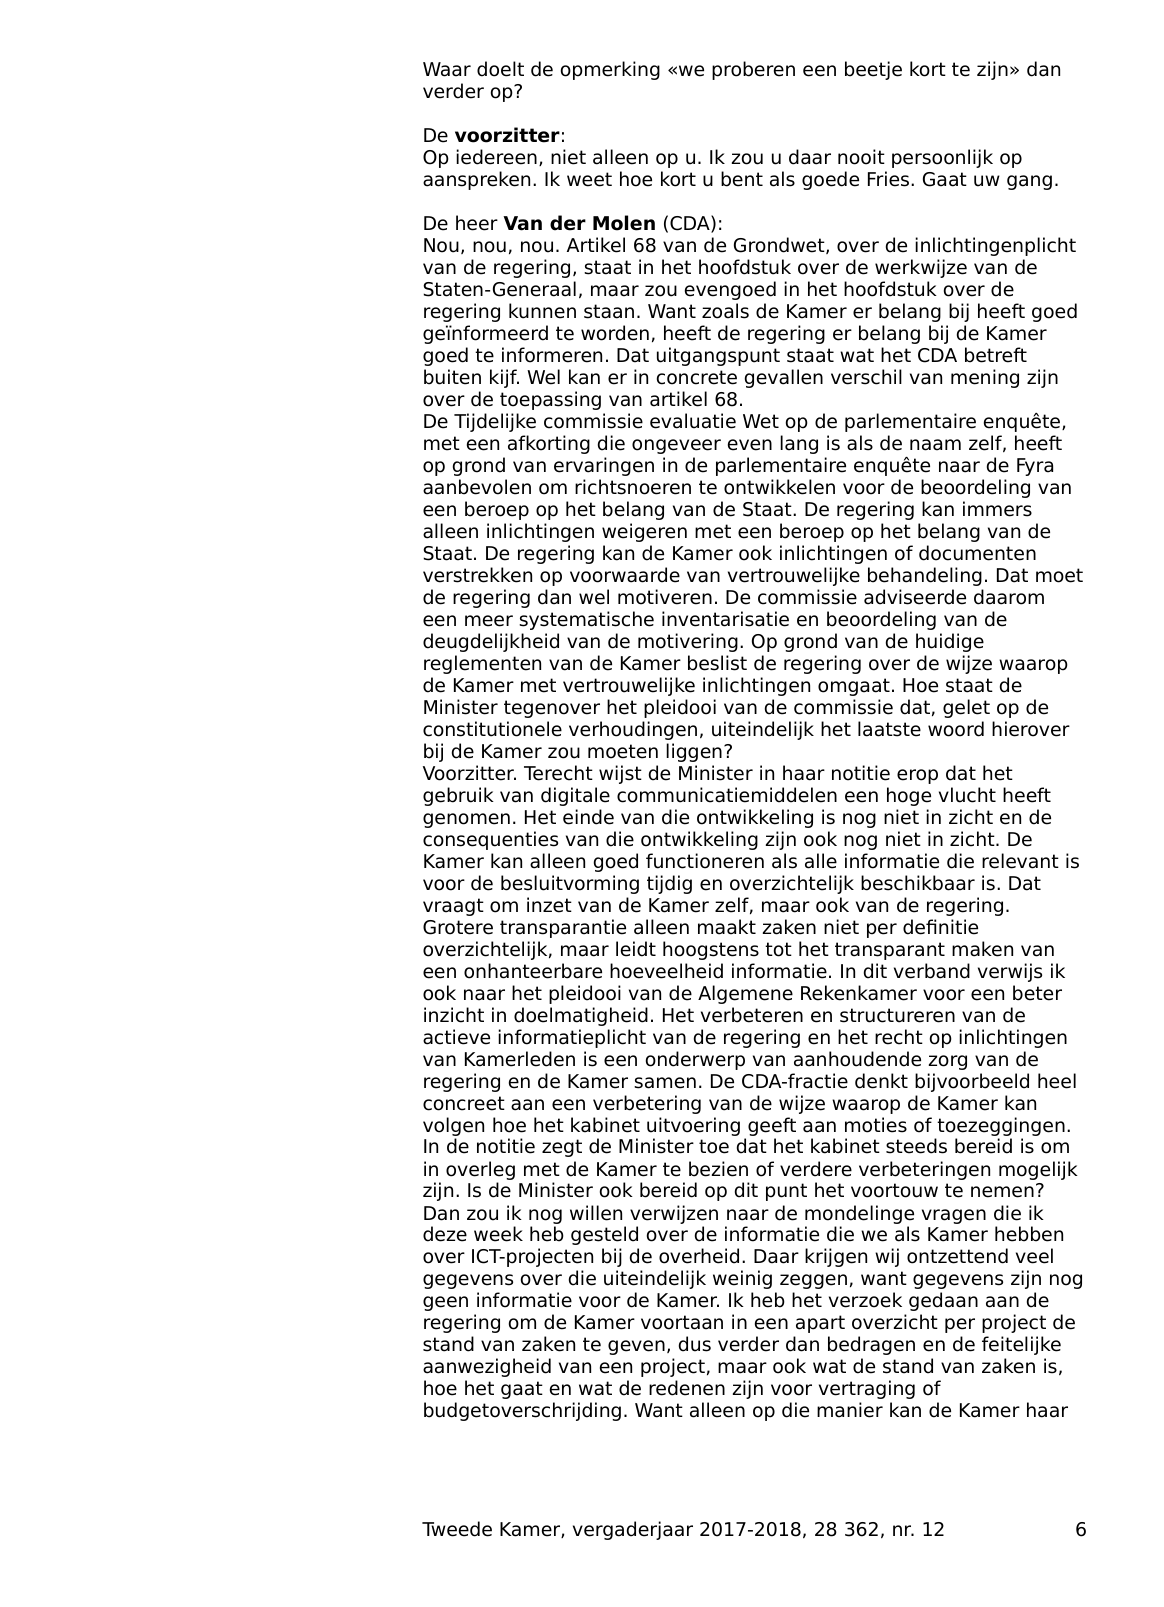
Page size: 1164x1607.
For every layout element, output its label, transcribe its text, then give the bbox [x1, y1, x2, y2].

text De voorzitter: [422, 125, 1087, 147]
text Dan zou ik nog willen verwijzen naar de mondelinge vragen die ik deze week heb gesteld over de informatie die we als Kamer hebben over ICT-projecten bij de overheid. Daar krijgen wij ontzettend veel gegevens over die uiteindelijk weinig zeggen, want gegevens zijn nog geen informatie voor de Kamer. Ik heb het verzoek gedaan aan de regering om de Kamer voortaan in een apart overzicht per project de stand van zaken te geven, dus verder dan bedragen en de feitelijke aanwezigheid van een project, maar ook wat de stand van zaken is, hoe het gaat en wat de redenen zijn voor vertraging of budgetoverschrijding. Want alleen op die manier kan de Kamer haar [422, 1202, 1087, 1422]
text Voorzitter. Terecht wijst de Minister in haar notitie erop dat het gebruik van digitale communicatiemiddelen een hoge vlucht heeft genomen. Het einde van die ontwikkeling is nog niet in zicht en de consequenties van die ontwikkeling zijn ook nog niet in zicht. De Kamer kan alleen goed functioneren als alle informatie die relevant is voor de besluitvorming tijdig en overzichtelijk beschikbaar is. Dat vraagt om inzet van de Kamer zelf, maar ook van de regering. Grotere transparantie alleen maakt zaken niet per definitie overzichtelijk, maar leidt hoogstens tot het transparant maken van een onhanteerbare hoeveelheid informatie. In dit verband verwijs ik ook naar het pleidooi van de Algemene Rekenkamer voor een beter inzicht in doelmatigheid. Het verbeteren en structureren van de actieve informatieplicht van de regering en het recht op inlichtingen van Kamerleden is een onderwerp van aanhoudende zorg van de regering en de Kamer samen. De CDA-fractie denkt bijvoorbeeld heel concreet aan een verbetering van de wijze waarop de Kamer kan volgen hoe het kabinet uitvoering geeft aan moties of toezeggingen. In de notitie zegt de Minister toe dat het kabinet steeds bereid is om in overleg met de Kamer te bezien of verdere verbeteringen mogelijk zijn. Is de Minister ook bereid op dit punt het voortouw te nemen? [422, 763, 1087, 1202]
text Nou, nou, nou. Artikel 68 van de Grondwet, over de inlichtingenplicht van de regering, staat in het hoofdstuk over de werkwijze van de Staten-Generaal, maar zou evengoed in het hoofdstuk over de regering kunnen staan. Want zoals de Kamer er belang bij heeft goed geïnformeerd te worden, heeft de regering er belang bij de Kamer goed te informeren. Dat uitgangspunt staat wat het CDA betreft buiten kijf. Wel kan er in concrete gevallen verschil van mening zijn over de toepassing van artikel 68. [422, 235, 1087, 411]
text Waar doelt de opmerking «we proberen een beetje kort te zijn» dan verder op? [422, 59, 1087, 103]
text De heer Van der Molen (CDA): [422, 213, 1087, 235]
text Op iedereen, niet alleen op u. Ik zou u daar nooit persoonlijk op aanspreken. Ik weet hoe kort u bent als goede Fries. Gaat uw gang. [422, 147, 1087, 191]
text De Tijdelijke commissie evaluatie Wet op de parlementaire enquête, met een afkorting die ongeveer even lang is als de naam zelf, heeft op grond van ervaringen in de parlementaire enquête naar de Fyra aanbevolen om richtsnoeren te ontwikkelen voor de beoordeling van een beroep op het belang van de Staat. De regering kan immers alleen inlichtingen weigeren met een beroep op het belang van de Staat. De regering kan de Kamer ook inlichtingen of documenten verstrekken op voorwaarde van vertrouwelijke behandeling. Dat moet de regering dan wel motiveren. De commissie adviseerde daarom een meer systematische inventarisatie en beoordeling van de deugdelijkheid van de motivering. Op grond van de huidige reglementen van de Kamer beslist de regering over de wijze waarop de Kamer met vertrouwelijke inlichtingen omgaat. Hoe staat de Minister tegenover het pleidooi van de commissie dat, gelet op de constitutionele verhoudingen, uiteindelijk het laatste woord hierover bij de Kamer zou moeten liggen? [422, 411, 1087, 763]
